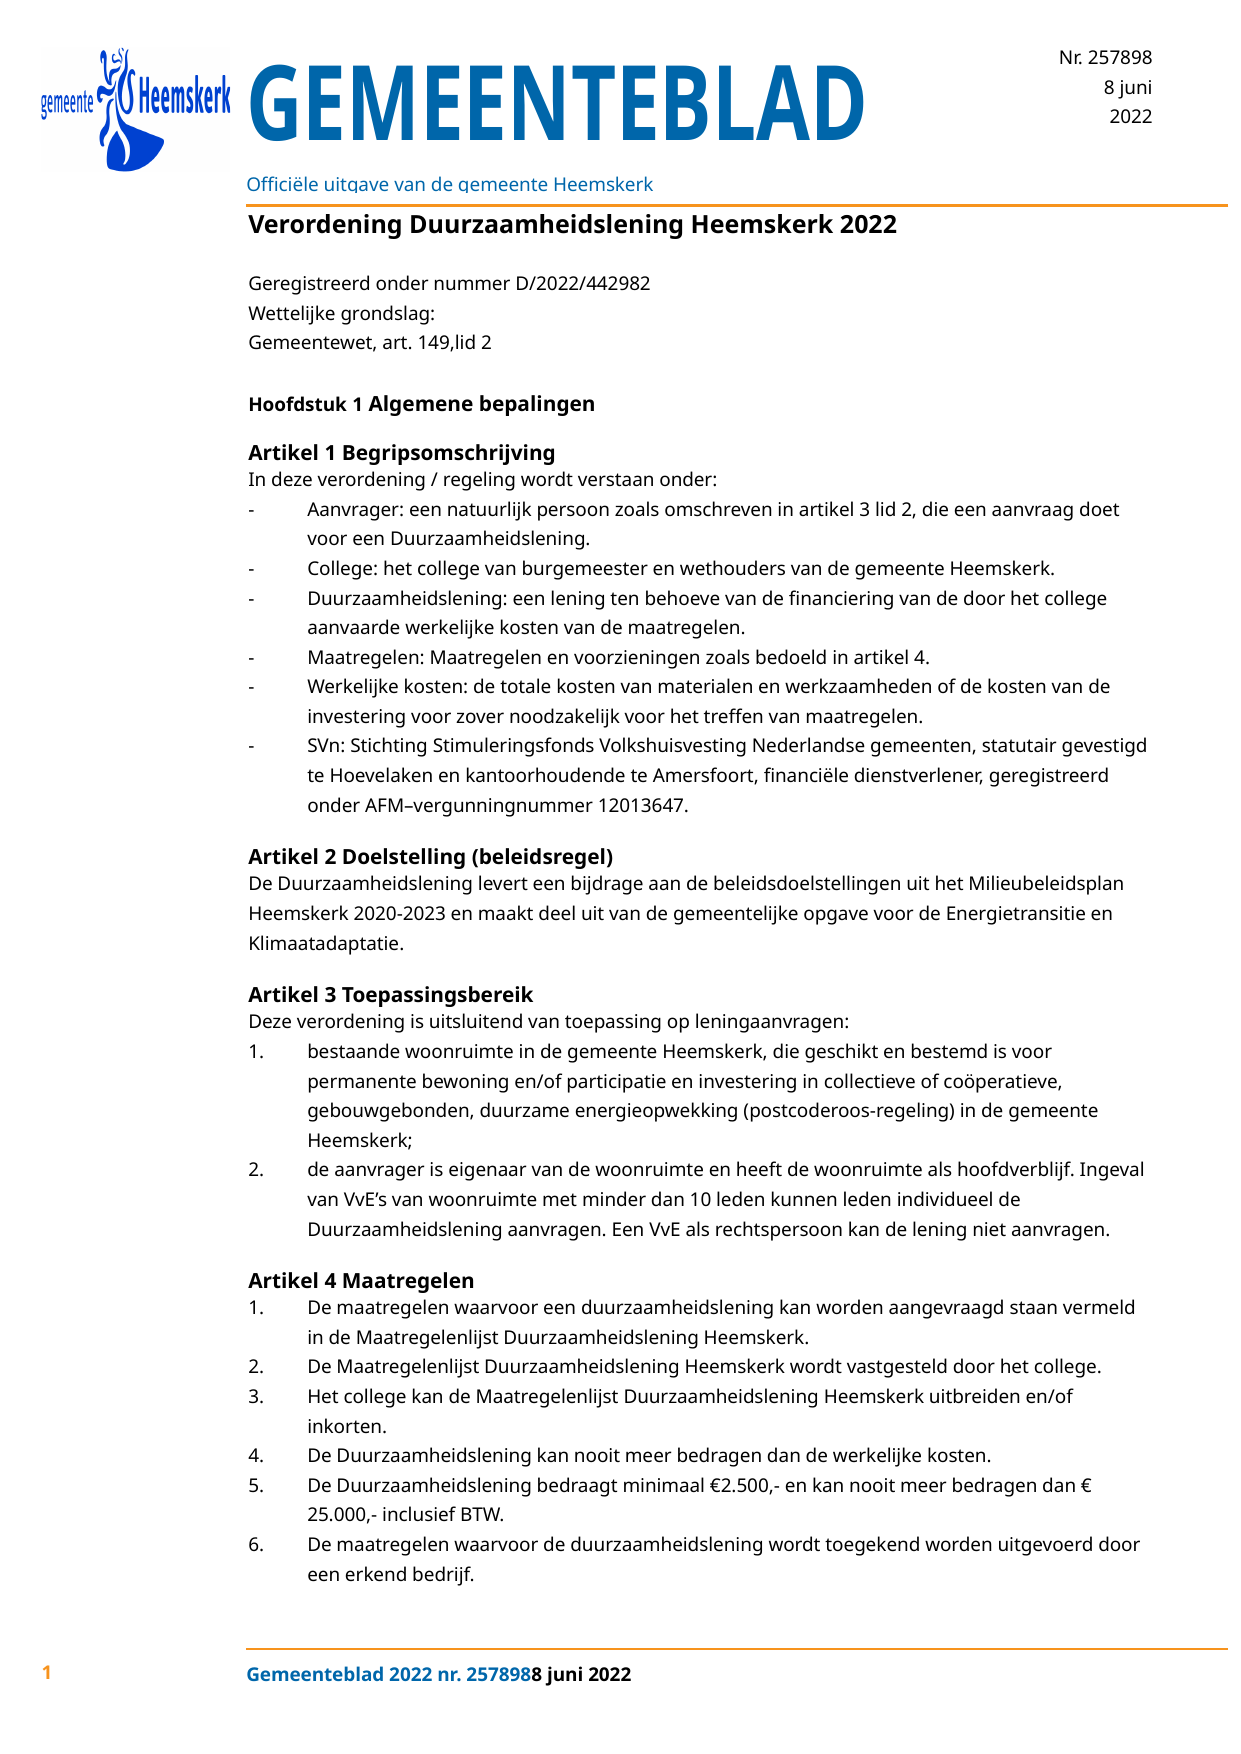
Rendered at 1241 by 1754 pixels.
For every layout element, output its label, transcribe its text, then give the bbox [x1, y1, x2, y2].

text Geregistreerd onder nummer D/2022/442982 [248, 270, 1152, 296]
text Artikel 1 Begripsomschrijving [248, 438, 1152, 466]
list Duurzaamheidslening: een lening ten behoeve van de financiering van de door het college aanvaarde werkelijke kosten van de maatregelen. [248, 585, 1152, 640]
text De Duurzaamheidslening levert een bijdrage aan de beleidsdoelstellingen uit het Milieubeleidsplan Heemskerk 2020-2023 en maakt deel uit van de gemeentelijke opgave voor de Energietransitie en Klimaatadaptatie. [248, 871, 1152, 956]
text Gemeentewet, art. 149,lid 2 [248, 329, 1152, 355]
text Wettelijke grondslag: [248, 300, 1152, 326]
list bestaande woonruimte in de gemeente Heemskerk, die geschikt en bestemd is voor permanente bewoning en/of participatie en investering in collectieve of coöperatieve, gebouwgebonden, duurzame energieopwekking (postcoderoos-regeling) in de gemeente Heemskerk; [248, 1038, 1152, 1153]
list de aanvrager is eigenaar van de woonruimte en heeft de woonruimte als hoofdverblijf. Ingeval van VvE’s van woonruimte met minder dan 10 leden kunnen leden individueel de Duurzaamheidslening aanvragen. Een VvE als rechtspersoon kan de lening niet aanvragen. [248, 1157, 1152, 1241]
picture [41, 47, 231, 172]
list De Duurzaamheidslening bedraagt minimaal €2.500,- en kan nooit meer bedragen dan € 25.000,- inclusief BTW. [248, 1472, 1152, 1527]
list De maatregelen waarvoor de duurzaamheidslening wordt toegekend worden uitgevoerd door een erkend bedrijf. [248, 1531, 1152, 1587]
list SVn: Stichting Stimuleringsfonds Volkshuisvesting Nederlandse gemeenten, statutair gevestigd te Hoevelaken en kantoorhoudende te Amersfoort, financiële dienstverlener, geregistreerd onder AFM–vergunningnummer 12013647. [248, 733, 1152, 817]
text Hoofdstuk 1 Algemene bepalingen [248, 389, 1152, 417]
text Artikel 2 Doelstelling (beleidsregel) [248, 842, 1152, 871]
list De maatregelen waarvoor een duurzaamheidslening kan worden aangevraagd staan vermeld in de Maatregelenlijst Duurzaamheidslening Heemskerk. [248, 1294, 1152, 1350]
list Maatregelen: Maatregelen en voorzieningen zoals bedoeld in artikel 4. [248, 644, 1152, 669]
list Werkelijke kosten: de totale kosten van materialen en werkzaamheden of de kosten van de investering voor zover noodzakelijk voor het treffen van maatregelen. [248, 673, 1152, 729]
list De Duurzaamheidslening kan nooit meer bedragen dan de werkelijke kosten. [248, 1442, 1152, 1468]
text Artikel 4 Maatregelen [248, 1266, 1152, 1294]
text In deze verordening / regeling wordt verstaan onder: [248, 466, 1152, 492]
list Het college kan de Maatregelenlijst Duurzaamheidslening Heemskerk uitbreiden en/of inkorten. [248, 1383, 1152, 1439]
list De Maatregelenlijst Duurzaamheidslening Heemskerk wordt vastgesteld door het college. [248, 1354, 1152, 1379]
list Aanvrager: een natuurlijk persoon zoals omschreven in artikel 3 lid 2, die een aanvraag doet voor een Duurzaamheidslening. [248, 496, 1152, 551]
text Verordening Duurzaamheidslening Heemskerk 2022 [248, 207, 1152, 241]
list College: het college van burgemeester en wethouders van de gemeente Heemskerk. [248, 555, 1152, 581]
text Deze verordening is uitsluitend van toepassing op leningaanvragen: [248, 1009, 1152, 1034]
text Artikel 3 Toepassingsbereik [248, 980, 1152, 1009]
